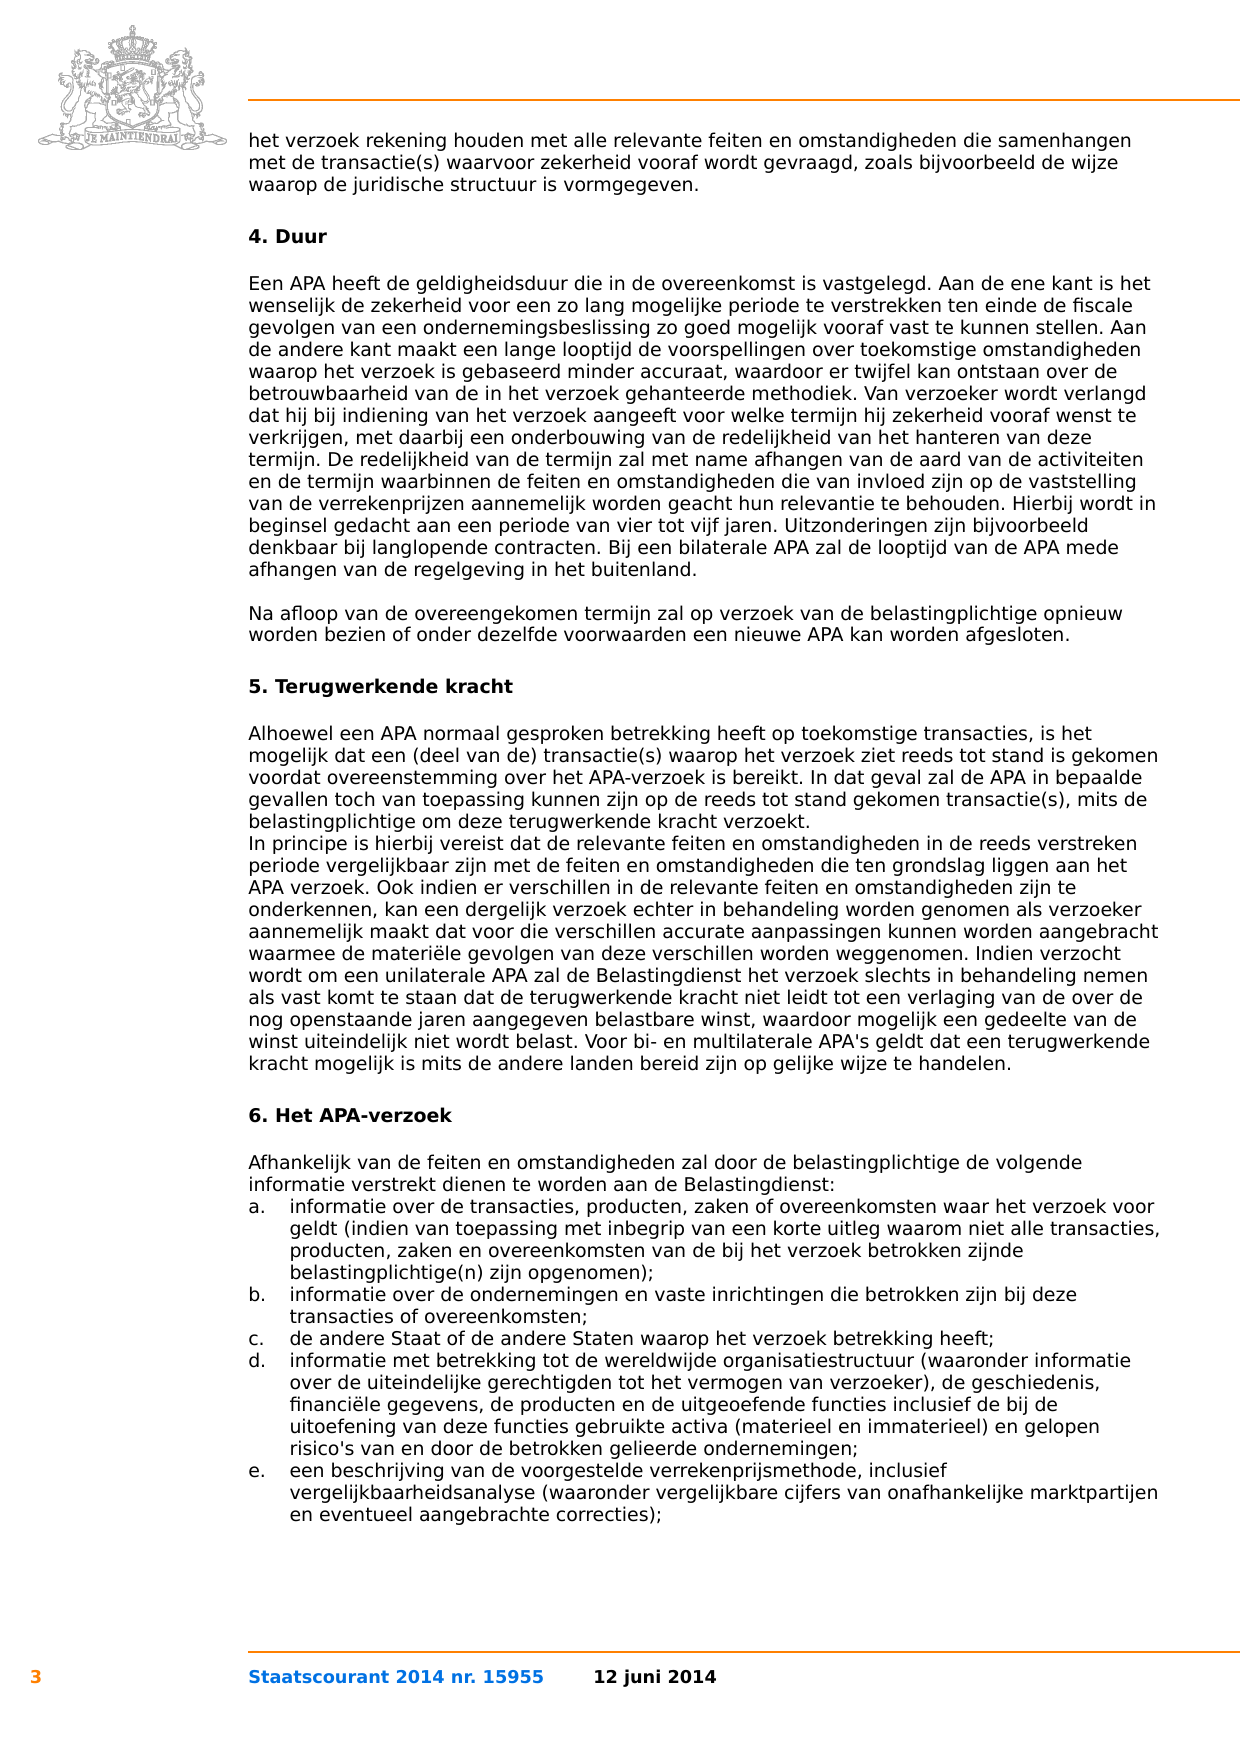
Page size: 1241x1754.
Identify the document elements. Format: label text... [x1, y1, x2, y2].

text d. informatie met betrekking tot de wereldwijde organisatiestructuur (waaronder informatie over de uiteindelijke gerechtigden tot het vermogen van verzoeker), de geschiedenis, financiële gegevens, de producten en de uitgeoefende functies inclusief de bij de uitoefening van deze functies gebruikte activa (materieel en immaterieel) en gelopen risico's van en door de betrokken gelieerde ondernemingen; [248, 1350, 1163, 1460]
subtitle 6. Het APA-verzoek [248, 1105, 1163, 1127]
text In principe is hierbij vereist dat de relevante feiten en omstandigheden in de reeds verstreken periode vergelijkbaar zijn met de feiten en omstandigheden die ten grondslag liggen aan het APA verzoek. Ook indien er verschillen in de relevante feiten en omstandigheden zijn te onderkennen, kan een dergelijk verzoek echter in behandeling worden genomen als verzoeker aannemelijk maakt dat voor die verschillen accurate aanpassingen kunnen worden aangebracht waarmee de materiële gevolgen van deze verschillen worden weggenomen. Indien verzocht wordt om een unilaterale APA zal de Belastingdienst het verzoek slechts in behandeling nemen als vast komt te staan dat de terugwerkende kracht niet leidt tot een verlaging van de over de nog openstaande jaren aangegeven belastbare winst, waardoor mogelijk een gedeelte van de winst uiteindelijk niet wordt belast. Voor bi- en multilaterale APA's geldt dat een terugwerkende kracht mogelijk is mits de andere landen bereid zijn op gelijke wijze te handelen. [248, 833, 1163, 1075]
subtitle 5. Terugwerkende kracht [248, 676, 1163, 698]
text c. de andere Staat of de andere Staten waarop het verzoek betrekking heeft; [248, 1328, 1163, 1350]
text b. informatie over de ondernemingen en vaste inrichtingen die betrokken zijn bij deze transacties of overeenkomsten; [248, 1284, 1163, 1328]
text Een APA heeft de geldigheidsduur die in de overeenkomst is vastgelegd. Aan de ene kant is het wenselijk de zekerheid voor een zo lang mogelijke periode te verstrekken ten einde de fiscale gevolgen van een ondernemingsbeslissing zo goed mogelijk vooraf vast te kunnen stellen. Aan de andere kant maakt een lange looptijd de voorspellingen over toekomstige omstandigheden waarop het verzoek is gebaseerd minder accuraat, waardoor er twijfel kan ontstaan over de betrouwbaarheid van de in het verzoek gehanteerde methodiek. Van verzoeker wordt verlangd dat hij bij indiening van het verzoek aangeeft voor welke termijn hij zekerheid vooraf wenst te verkrijgen, met daarbij een onderbouwing van de redelijkheid van het hanteren van deze termijn. De redelijkheid van de termijn zal met name afhangen van de aard van de activiteiten en de termijn waarbinnen de feiten en omstandigheden die van invloed zijn op de vaststelling van de verrekenprijzen aannemelijk worden geacht hun relevantie te behouden. Hierbij wordt in beginsel gedacht aan een periode van vier tot vijf jaren. Uitzonderingen zijn bijvoorbeeld denkbaar bij langlopende contracten. Bij een bilaterale APA zal de looptijd van de APA mede afhangen van de regelgeving in het buitenland. [248, 273, 1163, 581]
text Afhankelijk van de feiten en omstandigheden zal door de belastingplichtige de volgende informatie verstrekt dienen te worden aan de Belastingdienst: [248, 1152, 1163, 1196]
text a. informatie over de transacties, producten, zaken of overeenkomsten waar het verzoek voor geldt (indien van toepassing met inbegrip van een korte uitleg waarom niet alle transacties, producten, zaken en overeenkomsten van de bij het verzoek betrokken zijnde belastingplichtige(n) zijn opgenomen); [248, 1196, 1163, 1284]
text het verzoek rekening houden met alle relevante feiten en omstandigheden die samenhangen met de transactie(s) waarvoor zekerheid vooraf wordt gevraagd, zoals bijvoorbeeld de wijze waarop de juridische structuur is vormgegeven. [248, 130, 1163, 196]
picture [38, 25, 227, 150]
text Na afloop van de overeengekomen termijn zal op verzoek van de belastingplichtige opnieuw worden bezien of onder dezelfde voorwaarden een nieuwe APA kan worden afgesloten. [248, 602, 1163, 646]
text e. een beschrijving van de voorgestelde verrekenprijsmethode, inclusief vergelijkbaarheidsanalyse (waaronder vergelijkbare cijfers van onafhankelijke marktpartijen en eventueel aangebrachte correcties); [248, 1460, 1163, 1526]
subtitle 4. Duur [248, 226, 1163, 248]
text Alhoewel een APA normaal gesproken betrekking heeft op toekomstige transacties, is het mogelijk dat een (deel van de) transactie(s) waarop het verzoek ziet reeds tot stand is gekomen voordat overeenstemming over het APA-verzoek is bereikt. In dat geval zal de APA in bepaalde gevallen toch van toepassing kunnen zijn op de reeds tot stand gekomen transactie(s), mits de belastingplichtige om deze terugwerkende kracht verzoekt. [248, 723, 1163, 833]
